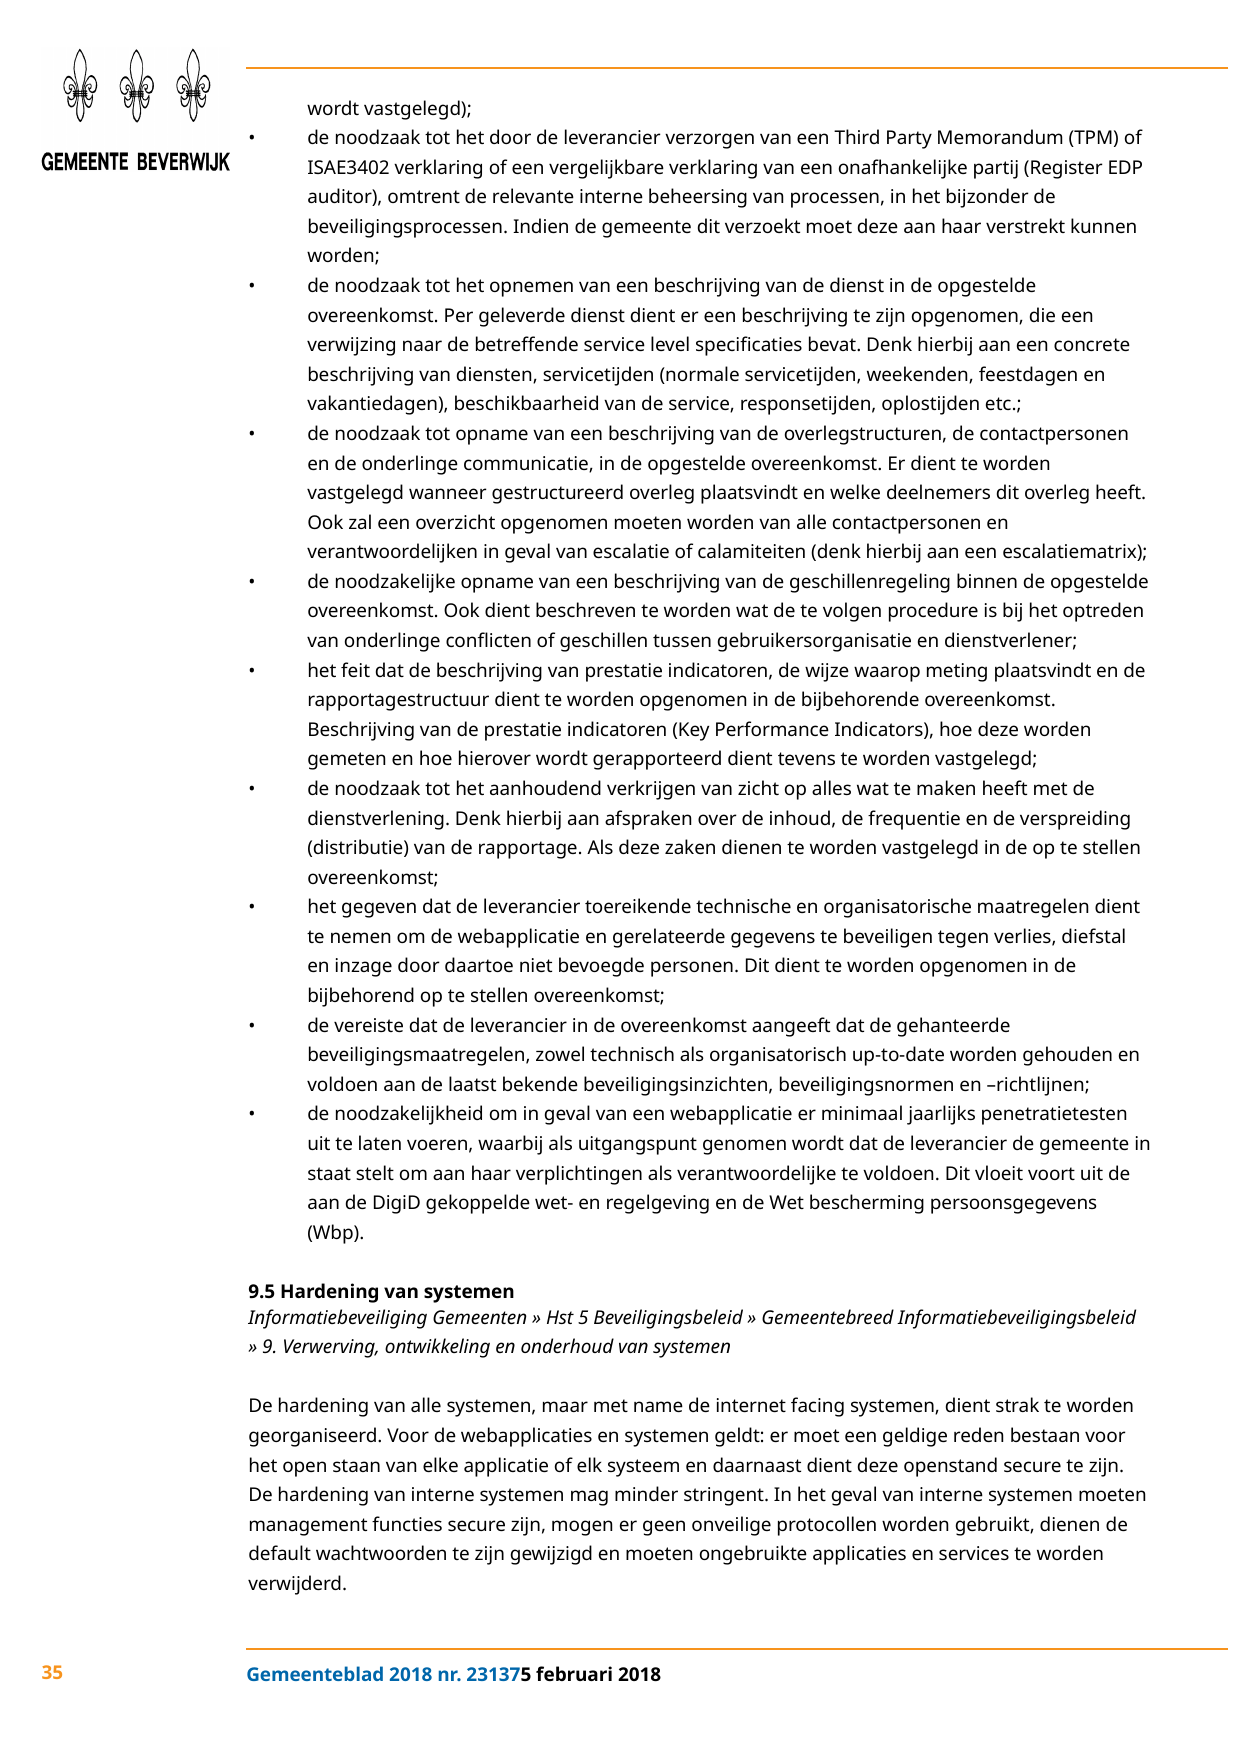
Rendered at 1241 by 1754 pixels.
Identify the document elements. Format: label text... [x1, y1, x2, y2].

text De hardening van interne systemen mag minder stringent. In het geval van interne systemen moeten management functies secure zijn, mogen er geen onveilige protocollen worden gebruikt, dienen de default wachtwoorden te zijn gewijzigd en moeten ongebruikte applicaties en services te worden verwijderd. [248, 1481, 1152, 1596]
text De hardening van alle systemen, maar met name de internet facing systemen, dient strak te worden georganiseerd. Voor de webapplicaties en systemen geldt: er moet een geldige reden bestaan voor het open staan van elke applicatie of elk systeem en daarnaast dient deze openstand secure te zijn. [248, 1393, 1152, 1477]
list de vereiste dat de leverancier in de overeenkomst aangeeft dat de gehanteerde beveiligingsmaatregelen, zowel technisch als organisatorisch up-to-date worden gehouden en voldoen aan de laatst bekende beveiligingsinzichten, beveiligingsnormen en –richtlijnen; [248, 1012, 1152, 1097]
list wordt vastgelegd); [248, 95, 1152, 121]
list de noodzakelijkheid om in geval van een webapplicatie er minimaal jaarlijks penetratietesten uit te laten voeren, waarbij als uitgangspunt genomen wordt dat de leverancier de gemeente in staat stelt om aan haar verplichtingen als verantwoordelijke te voldoen. Dit vloeit voort uit de aan de DigiD gekoppelde wet- en regelgeving en de Wet bescherming persoonsgegevens (Wbp). [248, 1101, 1152, 1245]
list het gegeven dat de leverancier toereikende technische en organisatorische maatregelen dient te nemen om de webapplicatie en gerelateerde gegevens te beveiligen tegen verlies, diefstal en inzage door daartoe niet bevoegde personen. Dit dient te worden opgenomen in de bijbehorend op te stellen overeenkomst; [248, 893, 1152, 1008]
text Informatiebeveiliging Gemeenten » Hst 5 Beveiligingsbeleid » Gemeentebreed Informatiebeveiligingsbeleid » 9. Verwerving, ontwikkeling en onderhoud van systemen [248, 1304, 1152, 1359]
picture [41, 47, 231, 172]
list de noodzaak tot het door de leverancier verzorgen van een Third Party Memorandum (TPM) of ISAE3402 verklaring of een vergelijkbare verklaring van een onafhankelijke partij (Register EDP auditor), omtrent de relevante interne beheersing van processen, in het bijzonder de beveiligingsprocessen. Indien de gemeente dit verzoekt moet deze aan haar verstrekt kunnen worden; [248, 124, 1152, 268]
list de noodzaak tot het opnemen van een beschrijving van de dienst in de opgestelde overeenkomst. Per geleverde dienst dient er een beschrijving te zijn opgenomen, die een verwijzing naar de betreffende service level specificaties bevat. Denk hierbij aan een concrete beschrijving van diensten, servicetijden (normale servicetijden, weekenden, feestdagen en vakantiedagen), beschikbaarheid van de service, responsetijden, oplostijden etc.; [248, 272, 1152, 416]
list de noodzaak tot opname van een beschrijving van de overlegstructuren, de contactpersonen en de onderlinge communicatie, in de opgestelde overeenkomst. Er dient te worden vastgelegd wanneer gestructureerd overleg plaatsvindt en welke deelnemers dit overleg heeft. Ook zal een overzicht opgenomen moeten worden van alle contactpersonen en verantwoordelijken in geval van escalatie of calamiteiten (denk hierbij aan een escalatiematrix); [248, 420, 1152, 564]
list de noodzakelijke opname van een beschrijving van de geschillenregeling binnen de opgestelde overeenkomst. Ook dient beschreven te worden wat de te volgen procedure is bij het optreden van onderlinge conflicten of geschillen tussen gebruikersorganisatie en dienstverlener; [248, 568, 1152, 653]
text 9.5 Hardening van systemen [248, 1278, 1152, 1304]
list de noodzaak tot het aanhoudend verkrijgen van zicht op alles wat te maken heeft met de dienstverlening. Denk hierbij aan afspraken over de inhoud, de frequentie en de verspreiding (distributie) van de rapportage. Als deze zaken dienen te worden vastgelegd in de op te stellen overeenkomst; [248, 775, 1152, 890]
list het feit dat de beschrijving van prestatie indicatoren, de wijze waarop meting plaatsvindt en de rapportagestructuur dient te worden opgenomen in de bijbehorende overeenkomst. Beschrijving van de prestatie indicatoren (Key Performance Indicators), hoe deze worden gemeten en hoe hierover wordt gerapporteerd dient tevens te worden vastgelegd; [248, 657, 1152, 771]
